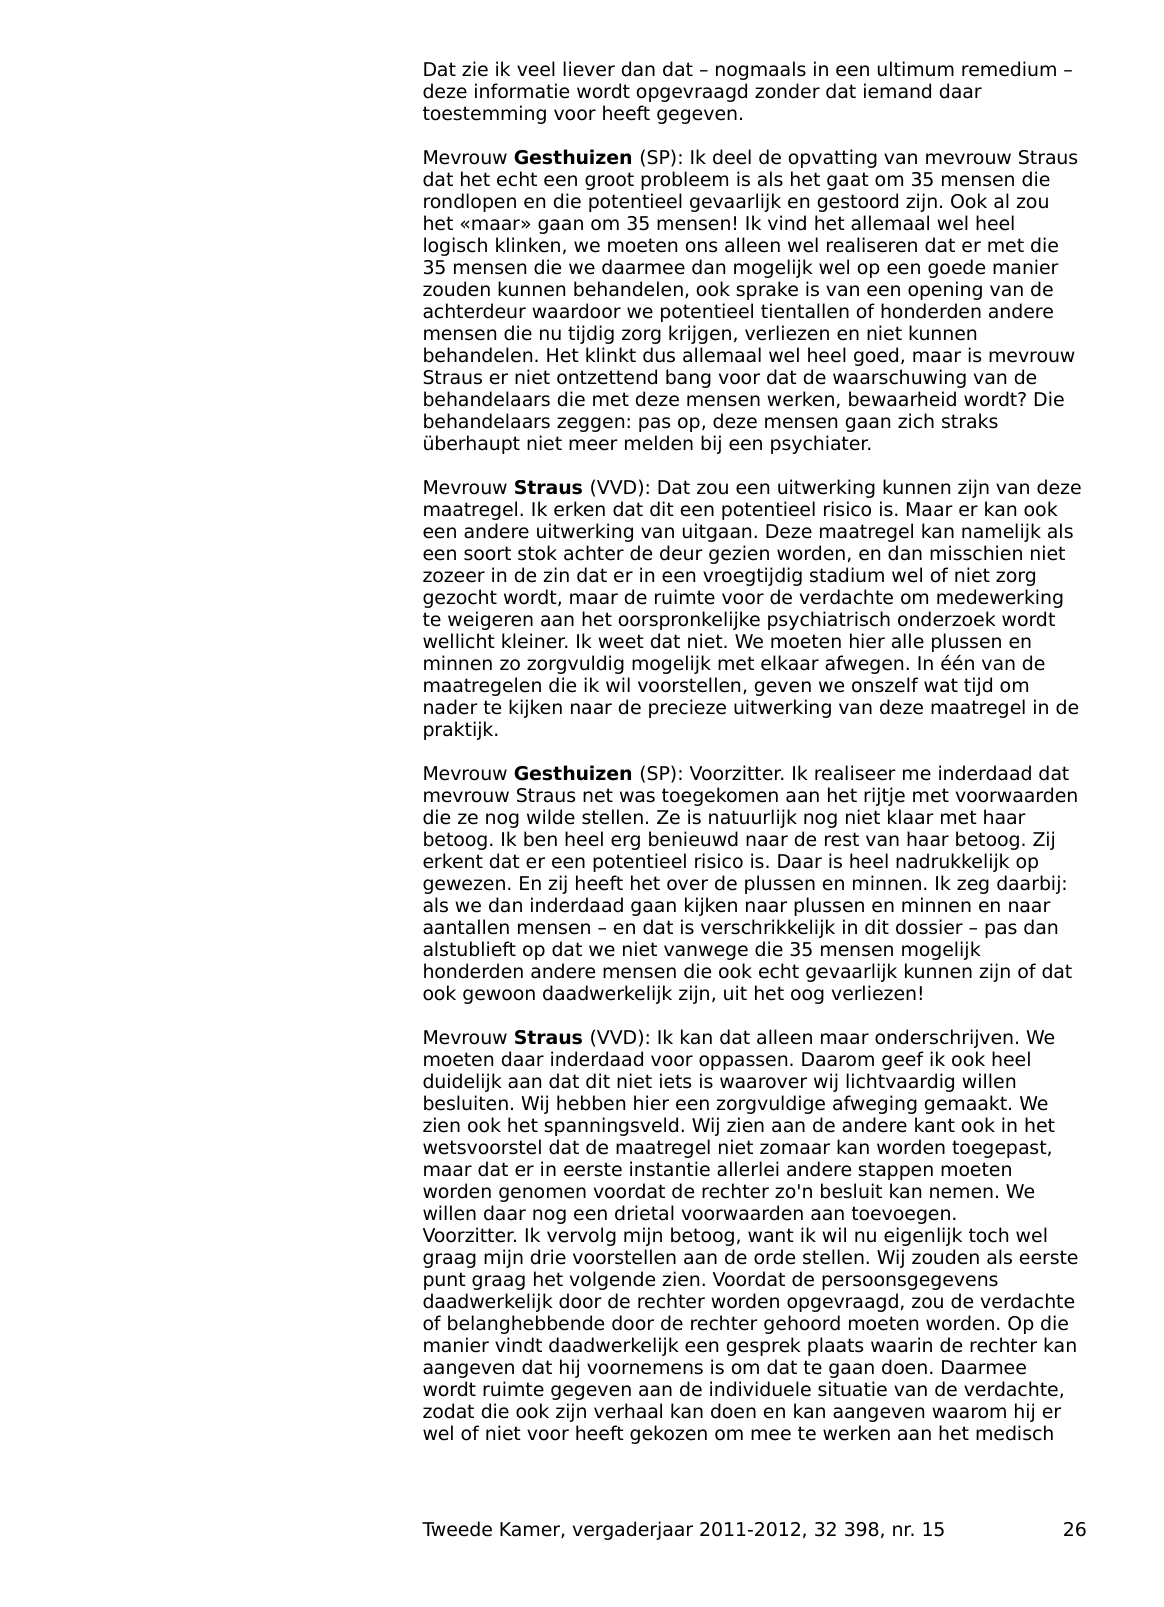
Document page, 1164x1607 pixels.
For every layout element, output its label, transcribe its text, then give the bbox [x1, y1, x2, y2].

text Mevrouw Straus (VVD): Dat zou een uitwerking kunnen zijn van deze maatregel. Ik erken dat dit een potentieel risico is. Maar er kan ook een andere uitwerking van uitgaan. Deze maatregel kan namelijk als een soort stok achter de deur gezien worden, en dan misschien niet zozeer in de zin dat er in een vroegtijdig stadium wel of niet zorg gezocht wordt, maar de ruimte voor de verdachte om medewerking te weigeren aan het oorspronkelijke psychiatrisch onderzoek wordt wellicht kleiner. Ik weet dat niet. We moeten hier alle plussen en minnen zo zorgvuldig mogelijk met elkaar afwegen. In één van de maatregelen die ik wil voorstellen, geven we onszelf wat tijd om nader te kijken naar de precieze uitwerking van deze maatregel in de praktijk. [422, 477, 1087, 741]
text Mevrouw Straus (VVD): Ik kan dat alleen maar onderschrijven. We moeten daar inderdaad voor oppassen. Daarom geef ik ook heel duidelijk aan dat dit niet iets is waarover wij lichtvaardig willen besluiten. Wij hebben hier een zorgvuldige afweging gemaakt. We zien ook het spanningsveld. Wij zien aan de andere kant ook in het wetsvoorstel dat de maatregel niet zomaar kan worden toegepast, maar dat er in eerste instantie allerlei andere stappen moeten worden genomen voordat de rechter zo'n besluit kan nemen. We willen daar nog een drietal voorwaarden aan toevoegen. [422, 1027, 1087, 1225]
text Mevrouw Gesthuizen (SP): Voorzitter. Ik realiseer me inderdaad dat mevrouw Straus net was toegekomen aan het rijtje met voorwaarden die ze nog wilde stellen. Ze is natuurlijk nog niet klaar met haar betoog. Ik ben heel erg benieuwd naar de rest van haar betoog. Zij erkent dat er een potentieel risico is. Daar is heel nadrukkelijk op gewezen. En zij heeft het over de plussen en minnen. Ik zeg daarbij: als we dan inderdaad gaan kijken naar plussen en minnen en naar aantallen mensen – en dat is verschrikkelijk in dit dossier – pas dan alstublieft op dat we niet vanwege die 35 mensen mogelijk honderden andere mensen die ook echt gevaarlijk kunnen zijn of dat ook gewoon daadwerkelijk zijn, uit het oog verliezen! [422, 763, 1087, 1005]
text Dat zie ik veel liever dan dat – nogmaals in een ultimum remedium – deze informatie wordt opgevraagd zonder dat iemand daar toestemming voor heeft gegeven. [422, 59, 1087, 125]
text Voorzitter. Ik vervolg mijn betoog, want ik wil nu eigenlijk toch wel graag mijn drie voorstellen aan de orde stellen. Wij zouden als eerste punt graag het volgende zien. Voordat de persoonsgegevens daadwerkelijk door de rechter worden opgevraagd, zou de verdachte of belanghebbende door de rechter gehoord moeten worden. Op die manier vindt daadwerkelijk een gesprek plaats waarin de rechter kan aangeven dat hij voornemens is om dat te gaan doen. Daarmee wordt ruimte gegeven aan de individuele situatie van de verdachte, zodat die ook zijn verhaal kan doen en kan aangeven waarom hij er wel of niet voor heeft gekozen om mee te werken aan het medisch [422, 1225, 1087, 1444]
text Mevrouw Gesthuizen (SP): Ik deel de opvatting van mevrouw Straus dat het echt een groot probleem is als het gaat om 35 mensen die rondlopen en die potentieel gevaarlijk en gestoord zijn. Ook al zou het «maar» gaan om 35 mensen! Ik vind het allemaal wel heel logisch klinken, we moeten ons alleen wel realiseren dat er met die 35 mensen die we daarmee dan mogelijk wel op een goede manier zouden kunnen behandelen, ook sprake is van een opening van de achterdeur waardoor we potentieel tientallen of honderden andere mensen die nu tijdig zorg krijgen, verliezen en niet kunnen behandelen. Het klinkt dus allemaal wel heel goed, maar is mevrouw Straus er niet ontzettend bang voor dat de waarschuwing van de behandelaars die met deze mensen werken, bewaarheid wordt? Die behandelaars zeggen: pas op, deze mensen gaan zich straks überhaupt niet meer melden bij een psychiater. [422, 147, 1087, 455]
